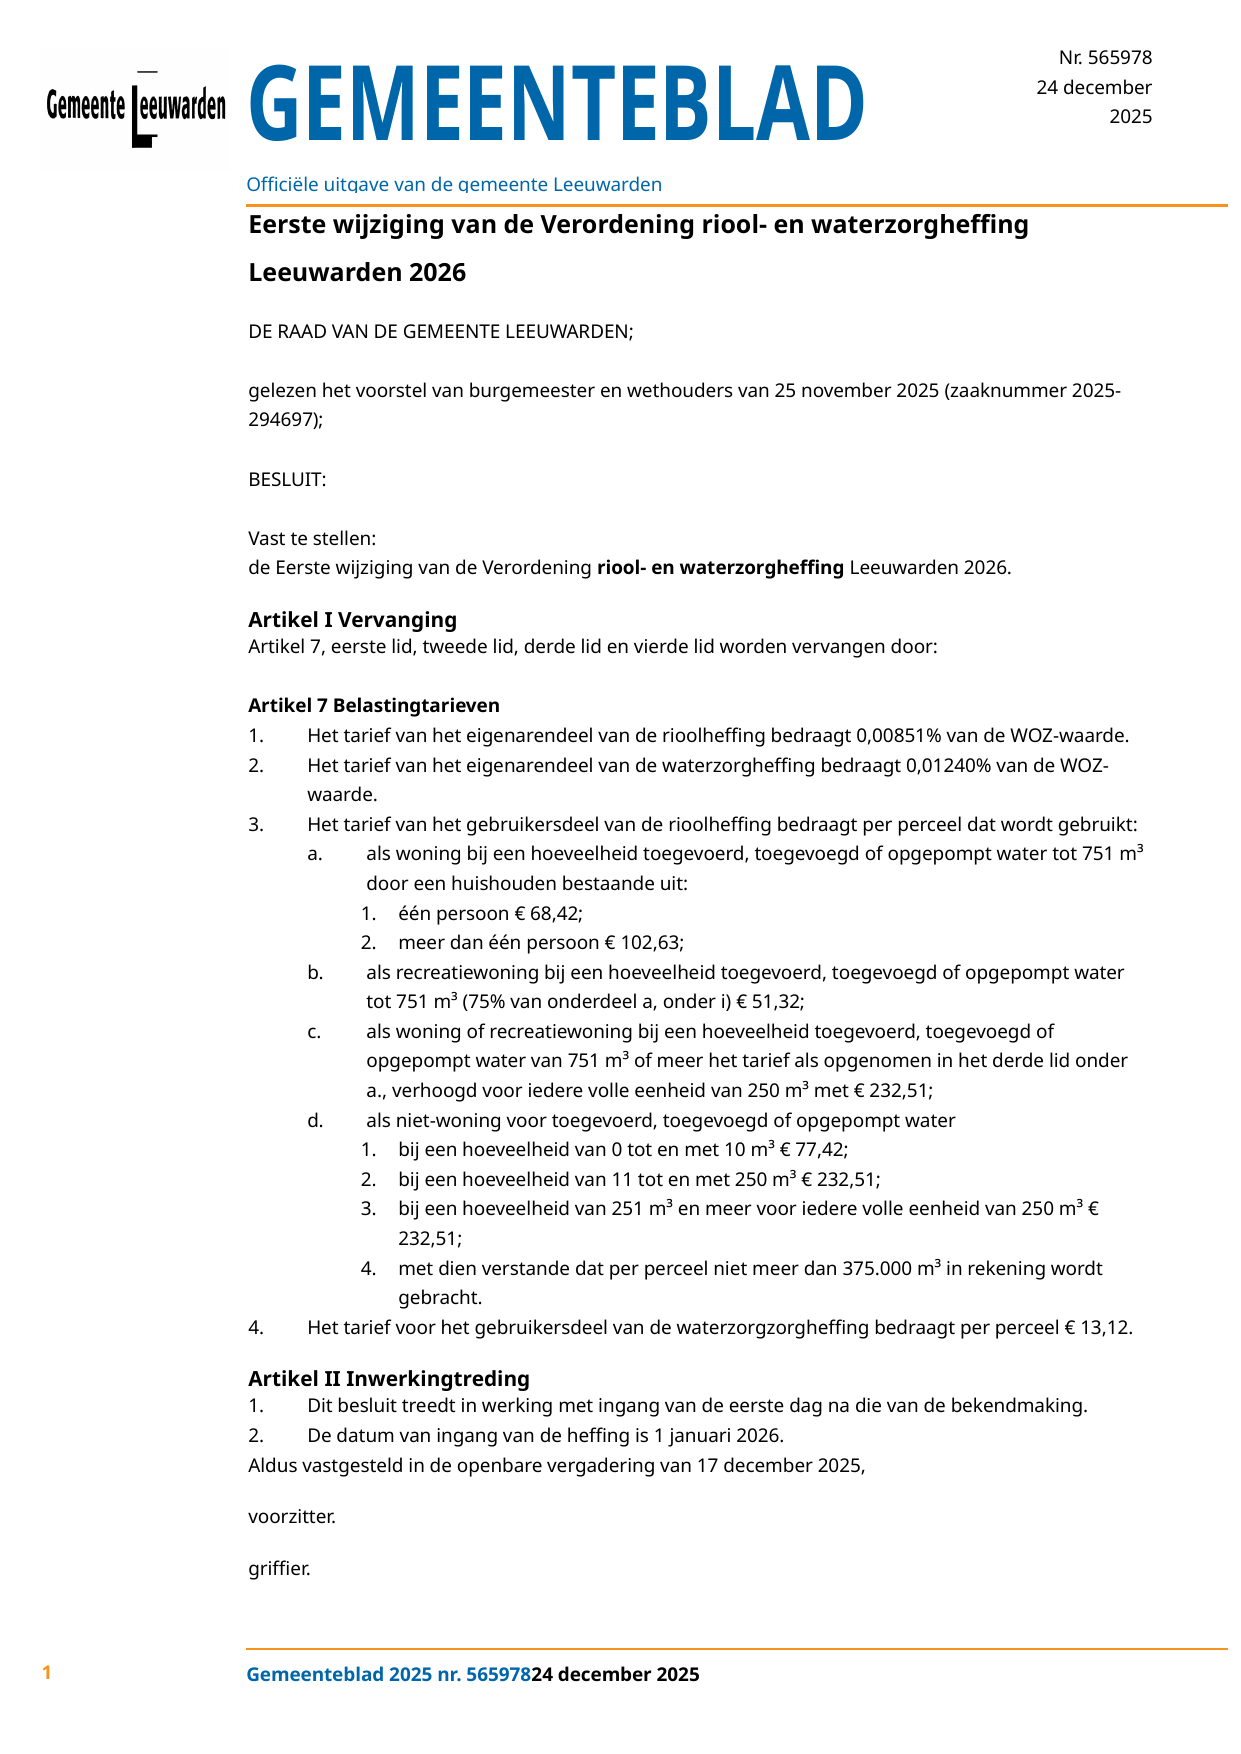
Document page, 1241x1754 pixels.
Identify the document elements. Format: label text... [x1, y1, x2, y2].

list met dien verstande dat per perceel niet meer dan 375.000 m³ in rekening wordt gebracht. [361, 1255, 1152, 1310]
list meer dan één persoon € 102,63; [361, 929, 1152, 955]
list Het tarief van het eigenarendeel van de rioolheffing bedraagt 0,00851% van de WOZ-waarde. [248, 722, 1152, 748]
text gelezen het voorstel van burgemeester en wethouders van 25 november 2025 (zaaknummer 2025-294697); [248, 377, 1152, 432]
text griffier. [248, 1555, 1152, 1581]
list als woning of recreatiewoning bij een hoeveelheid toegevoerd, toegevoegd of opgepompt water van 751 m³ of meer het tarief als opgenomen in het derde lid onder a., verhoogd voor iedere volle eenheid van 250 m³ met € 232,51; [307, 1018, 1152, 1103]
text Eerste wijziging van de Verordening riool- en waterzorgheffing Leeuwarden 2026 [248, 207, 1152, 288]
picture [41, 47, 231, 172]
list bij een hoeveelheid van 0 tot en met 10 m³ € 77,42; [361, 1136, 1152, 1162]
list De datum van ingang van de heffing is 1 januari 2026. [248, 1422, 1152, 1448]
list Dit besluit treedt in werking met ingang van de eerste dag na die van de bekendmaking. [248, 1393, 1152, 1418]
list als woning bij een hoeveelheid toegevoerd, toegevoegd of opgepompt water tot 751 m³ door een huishouden bestaande uit: [307, 841, 1152, 896]
text Aldus vastgesteld in de openbare vergadering van 17 december 2025, [248, 1452, 1152, 1478]
list als niet-woning voor toegevoerd, toegevoegd of opgepompt water [307, 1107, 1152, 1132]
text de Eerste wijziging van de Verordening riool- en waterzorgheffing Leeuwarden 2026. [248, 554, 1152, 580]
text Artikel II Inwerkingtreding [248, 1364, 1152, 1393]
list bij een hoeveelheid van 11 tot en met 250 m³ € 232,51; [361, 1166, 1152, 1192]
text Artikel 7 Belastingtarieven [248, 693, 1152, 718]
list bij een hoeveelheid van 251 m³ en meer voor iedere volle eenheid van 250 m³ € 232,51; [361, 1196, 1152, 1251]
text Vast te stellen: [248, 525, 1152, 551]
list Het tarief van het gebruikersdeel van de rioolheffing bedraagt per perceel dat wordt gebruikt: [248, 811, 1152, 837]
text BESLUIT: [248, 466, 1152, 492]
list Het tarief van het eigenarendeel van de waterzorgheffing bedraagt 0,01240% van de WOZ-waarde. [248, 752, 1152, 807]
text Artikel 7, eerste lid, tweede lid, derde lid en vierde lid worden vervangen door: [248, 633, 1152, 659]
text voorzitter. [248, 1503, 1152, 1529]
list als recreatiewoning bij een hoeveelheid toegevoerd, toegevoegd of opgepompt water tot 751 m³ (75% van onderdeel a, onder i) € 51,32; [307, 959, 1152, 1014]
text Artikel I Vervanging [248, 605, 1152, 633]
list Het tarief voor het gebruikersdeel van de waterzorgzorgheffing bedraagt per perceel € 13,12. [248, 1314, 1152, 1339]
list één persoon € 68,42; [361, 900, 1152, 925]
text DE RAAD VAN DE GEMEENTE LEEUWARDEN; [248, 318, 1152, 344]
